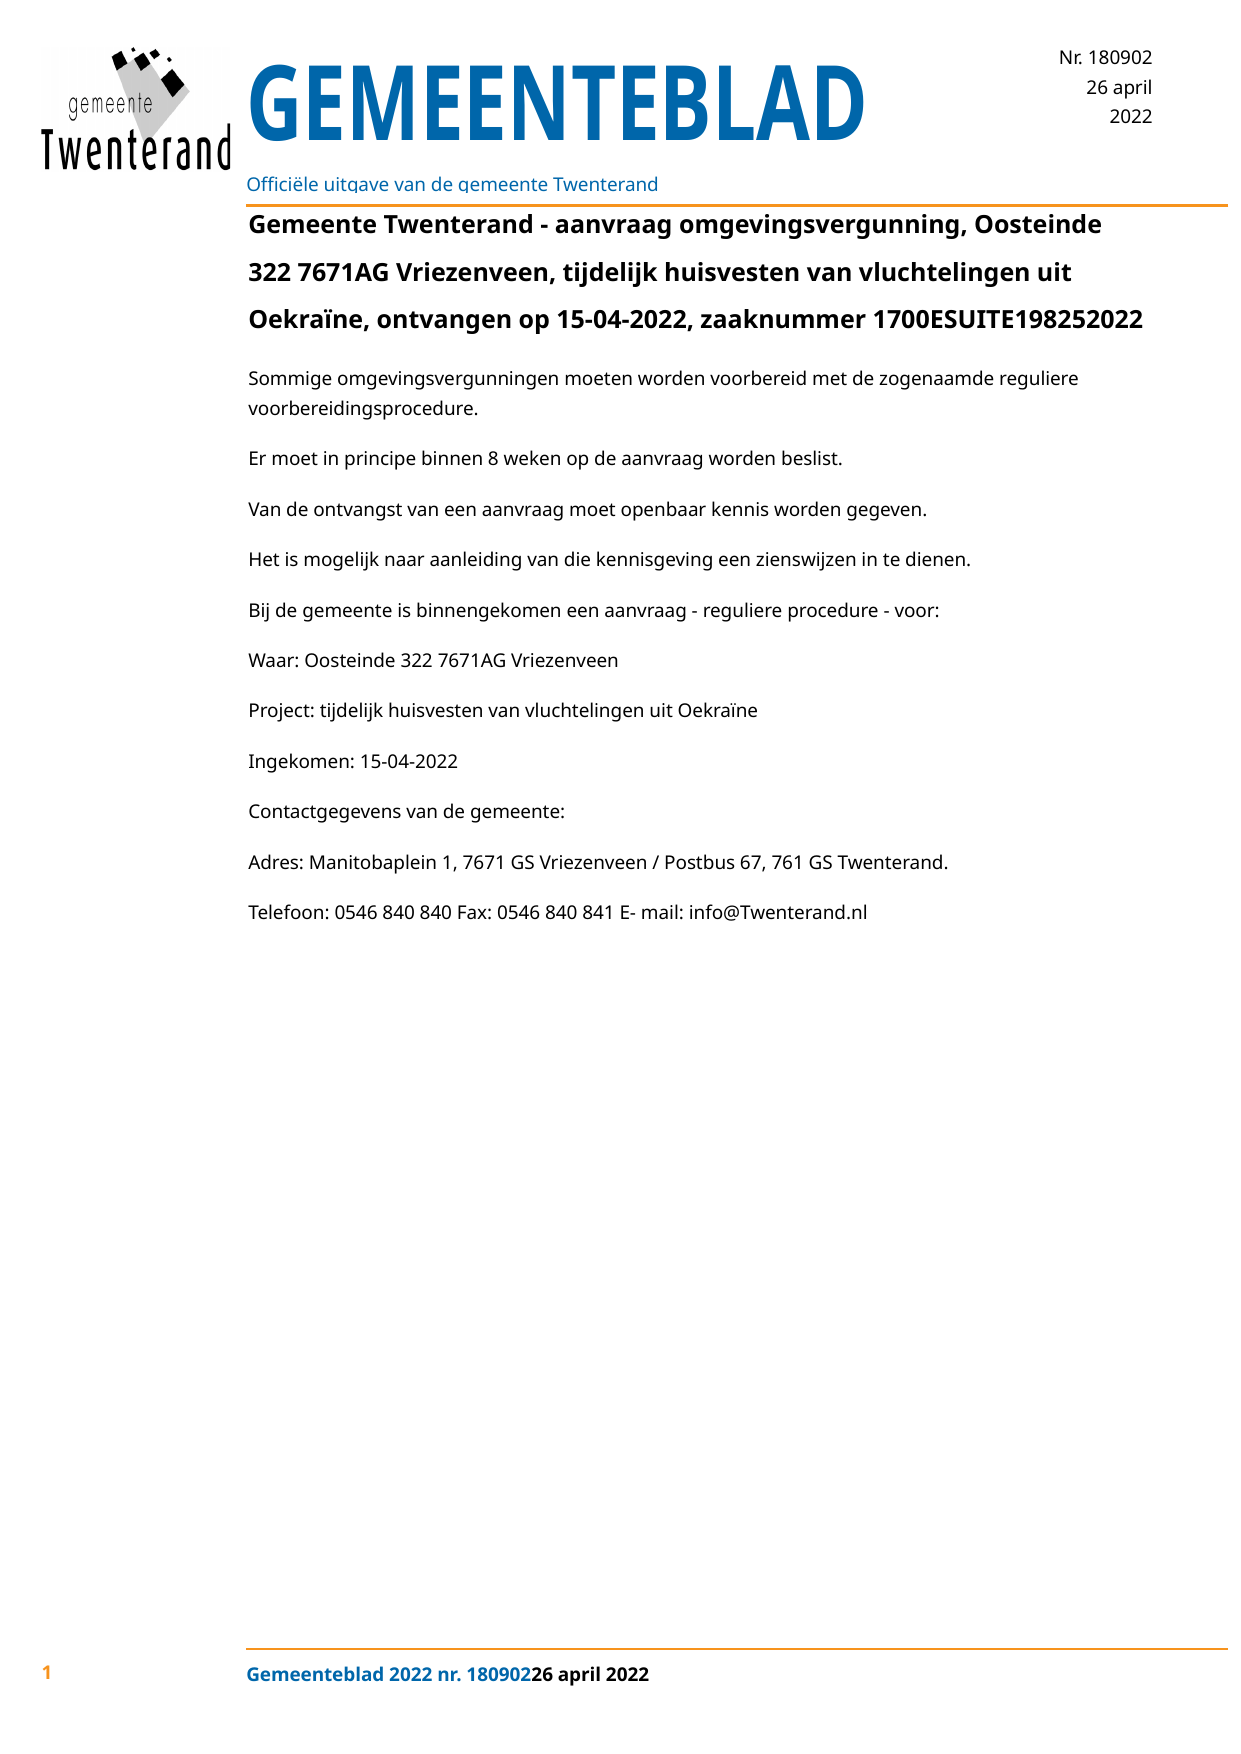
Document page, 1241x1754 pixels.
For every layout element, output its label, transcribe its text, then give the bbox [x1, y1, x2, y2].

text Bij de gemeente is binnengekomen een aanvraag - reguliere procedure - voor: [248, 597, 1152, 622]
text Telefoon: 0546 840 840 Fax: 0546 840 841 E- mail: info@Twenterand.nl [248, 899, 1152, 925]
text Adres: Manitobaplein 1, 7671 GS Vriezenveen / Postbus 67, 761 GS Twenterand. [248, 849, 1152, 874]
text Van de ontvangst van een aanvraag moet openbaar kennis worden gegeven. [248, 496, 1152, 522]
text Het is mogelijk naar aanleiding van die kennisgeving een zienswijzen in te dienen. [248, 546, 1152, 572]
text Ingekomen: 15-04-2022 [248, 748, 1152, 774]
text Contactgegevens van de gemeente: [248, 798, 1152, 824]
picture [41, 47, 231, 172]
text Er moet in principe binnen 8 weken op de aanvraag worden beslist. [248, 446, 1152, 471]
text Gemeente Twenterand - aanvraag omgevingsvergunning, Oosteinde 322 7671AG Vriezenveen, tijdelijk huisvesten van vluchtelingen uit Oekraïne, ontvangen op 15-04-2022, zaaknummer 1700ESUITE198252022 [248, 207, 1152, 336]
text Project: tijdelijk huisvesten van vluchtelingen uit Oekraïne [248, 698, 1152, 723]
text Sommige omgevingsvergunningen moeten worden voorbereid met de zogenaamde reguliere voorbereidingsprocedure. [248, 366, 1152, 421]
text Waar: Oosteinde 322 7671AG Vriezenveen [248, 647, 1152, 673]
